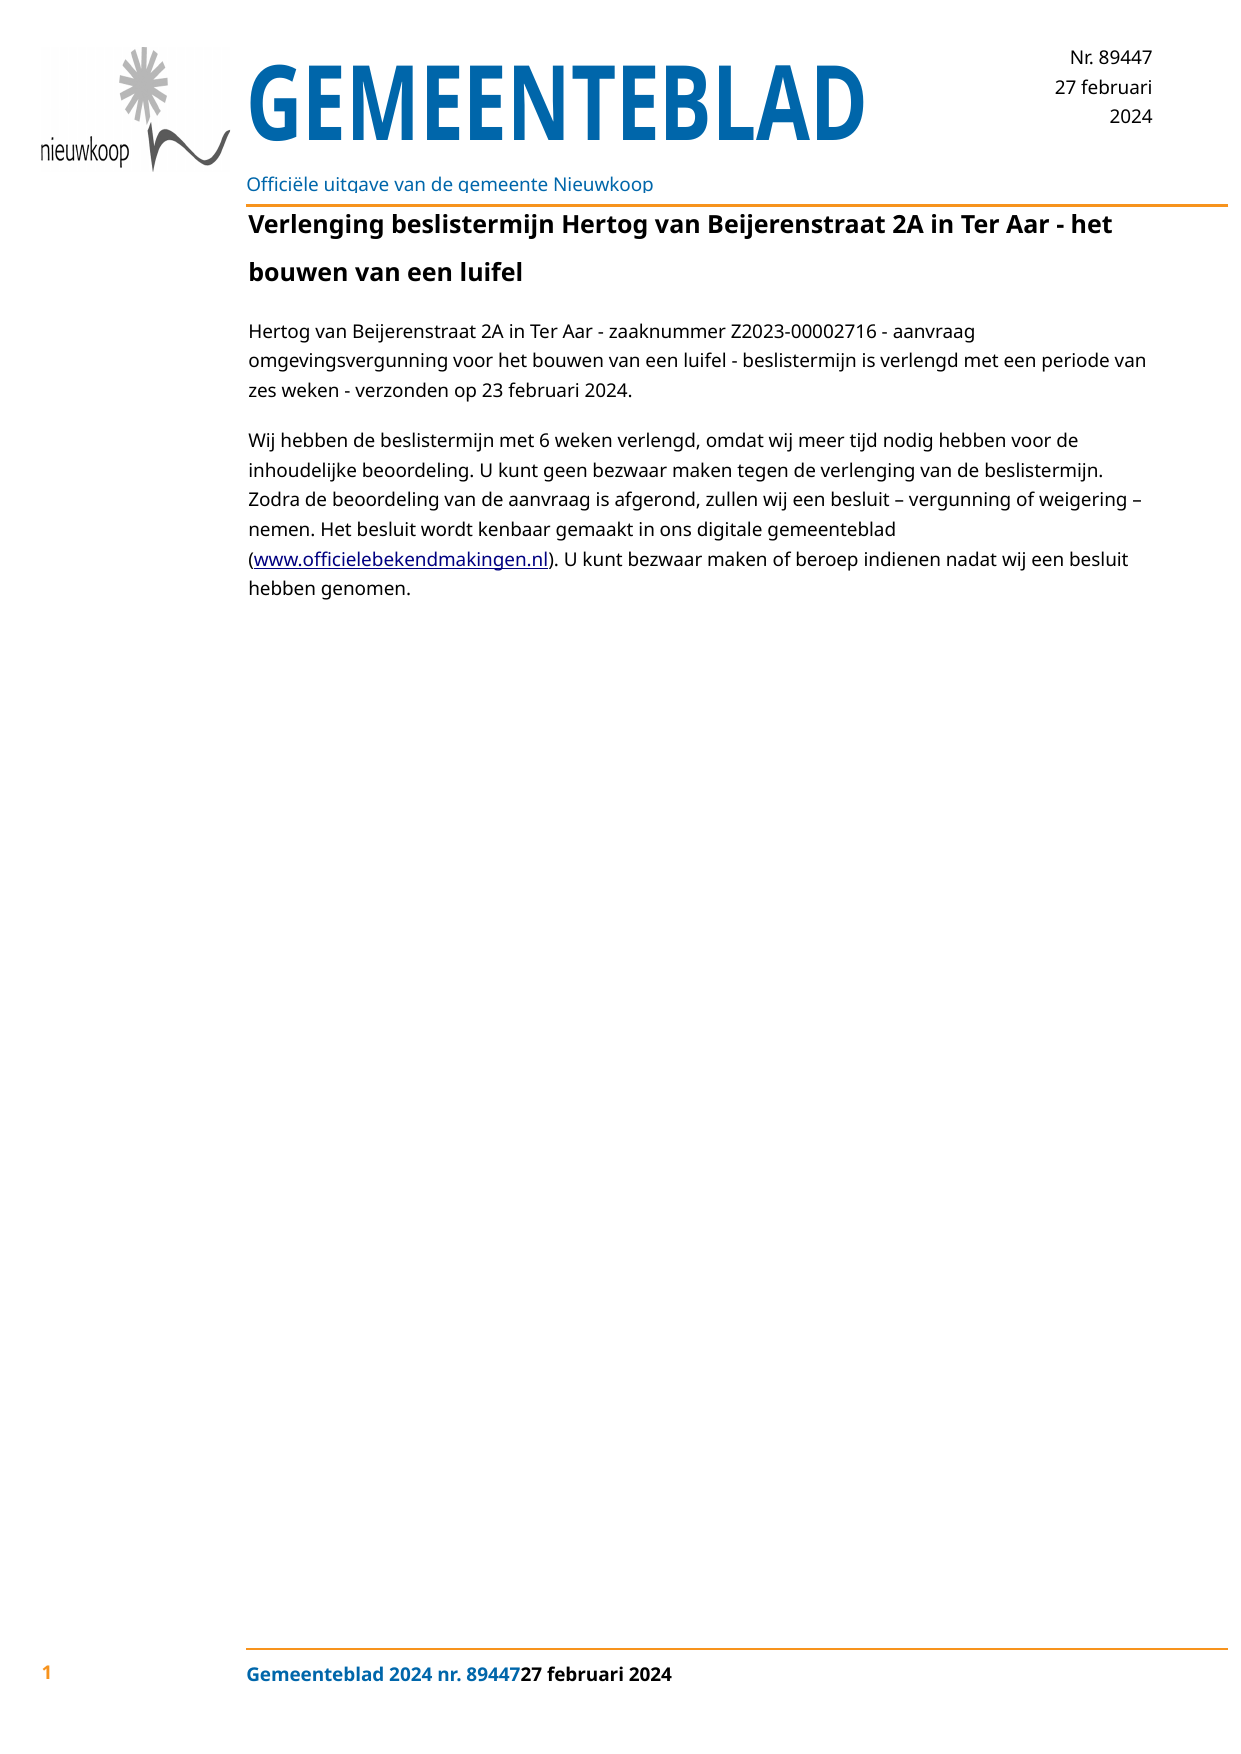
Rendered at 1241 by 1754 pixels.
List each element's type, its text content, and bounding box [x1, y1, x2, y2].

text Hertog van Beijerenstraat 2A in Ter Aar - zaaknummer Z2023-00002716 - aanvraag omgevingsvergunning voor het bouwen van een luifel - beslistermijn is verlengd met een periode van zes weken - verzonden op 23 februari 2024. [248, 318, 1152, 403]
picture [41, 47, 231, 172]
text Wij hebben de beslistermijn met 6 weken verlengd, omdat wij meer tijd nodig hebben voor de inhoudelijke beoordeling. U kunt geen bezwaar maken tegen de verlenging van de beslistermijn. Zodra de beoordeling van de aanvraag is afgerond, zullen wij een besluit – vergunning of weigering – nemen. Het besluit wordt kenbaar gemaakt in ons digitale gemeenteblad (www.officielebekendmakingen.nl). U kunt bezwaar maken of beroep indienen nadat wij een besluit hebben genomen. [248, 427, 1152, 601]
text Verlenging beslistermijn Hertog van Beijerenstraat 2A in Ter Aar - het bouwen van een luifel [248, 207, 1152, 288]
